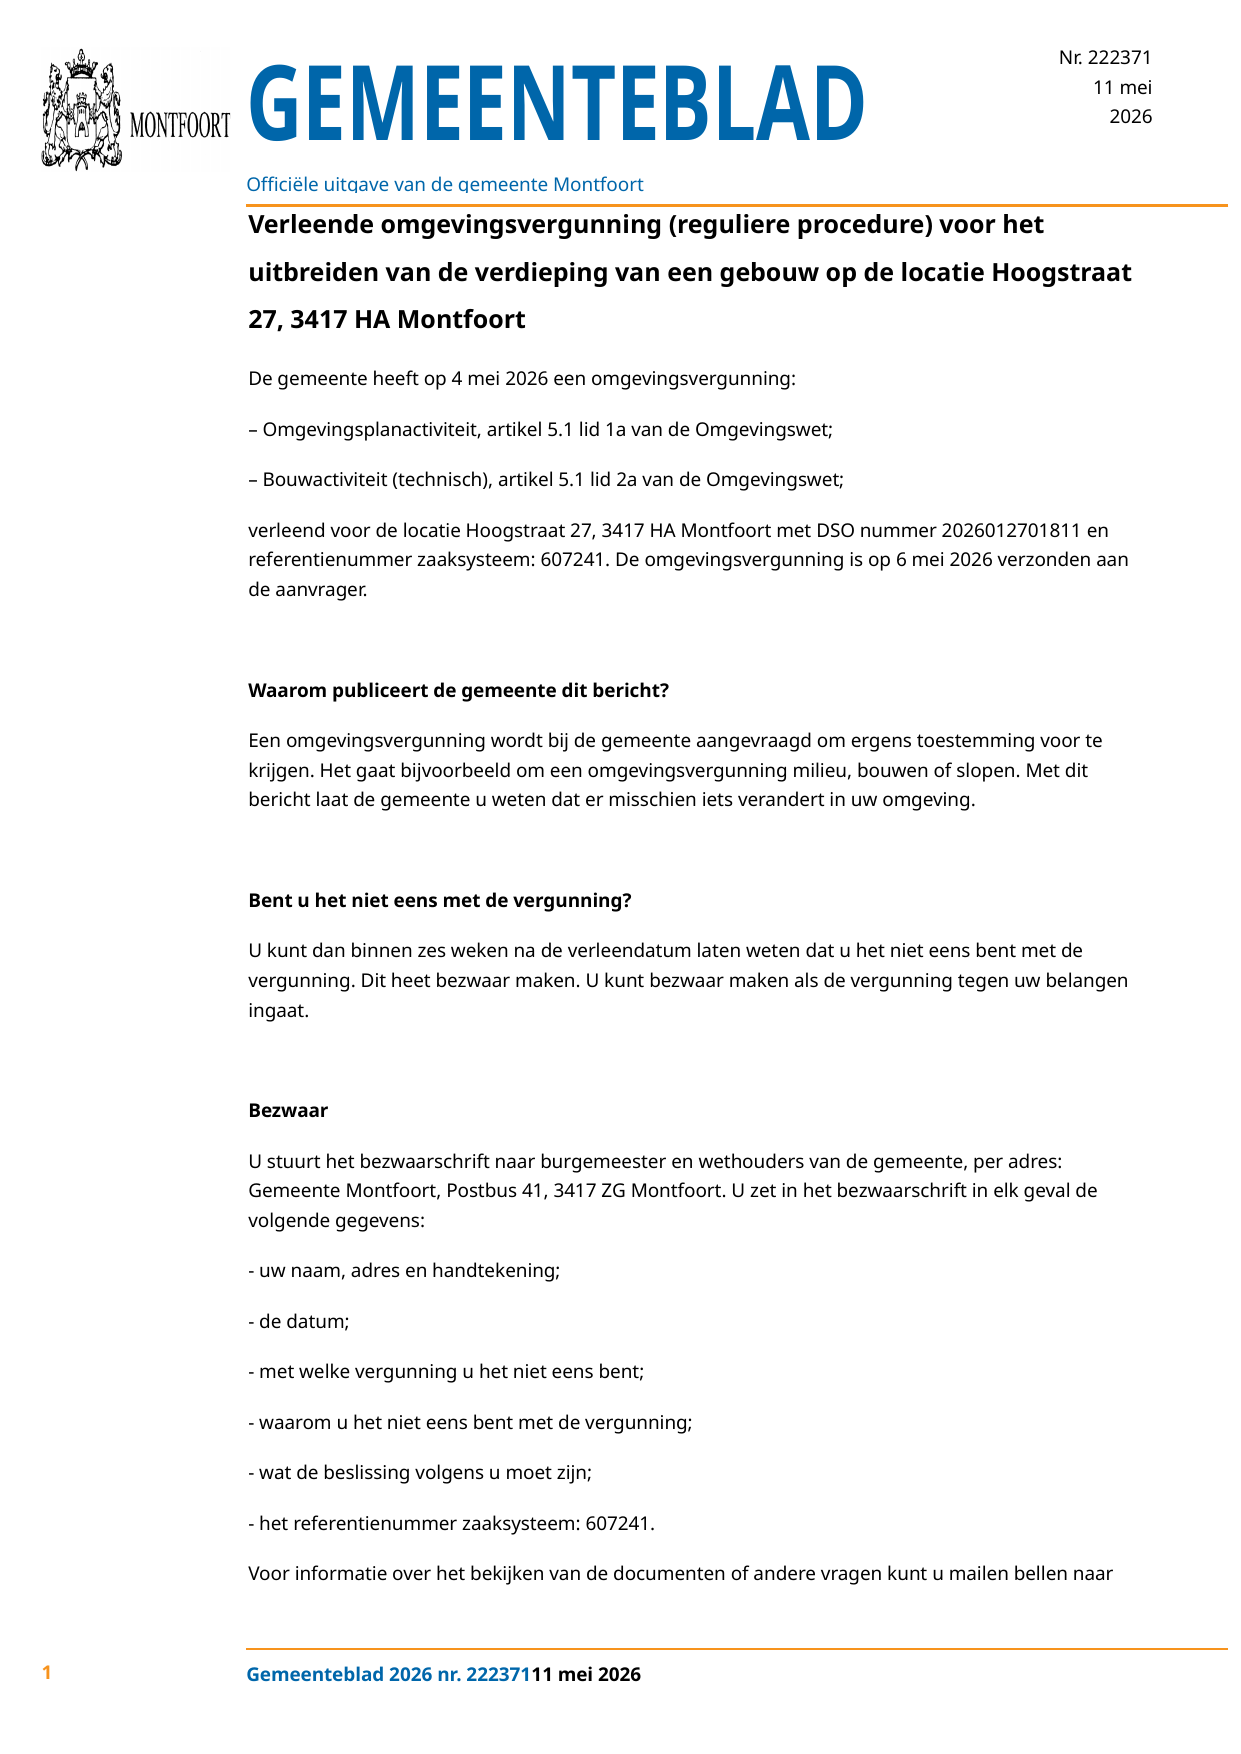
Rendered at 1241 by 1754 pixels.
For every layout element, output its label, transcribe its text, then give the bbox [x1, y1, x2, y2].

text - wat de beslissing volgens u moet zijn; [248, 1459, 1152, 1485]
text U kunt dan binnen zes weken na de verleendatum laten weten dat u het niet eens bent met de vergunning. Dit heet bezwaar maken. U kunt bezwaar maken als de vergunning tegen uw belangen ingaat. [248, 938, 1152, 1022]
text verleend voor de locatie Hoogstraat 27, 3417 HA Montfoort met DSO nummer 2026012701811 en referentienummer zaaksysteem: 607241. De omgevingsvergunning is op 6 mei 2026 verzonden aan de aanvrager. [248, 517, 1152, 602]
text De gemeente heeft op 4 mei 2026 een omgevingsvergunning: [248, 366, 1152, 391]
text Bent u het niet eens met de vergunning? [248, 887, 1152, 913]
text - de datum; [248, 1308, 1152, 1334]
text - met welke vergunning u het niet eens bent; [248, 1358, 1152, 1384]
text Voor informatie over het bekijken van de documenten of andere vragen kunt u mailen bellen naar [248, 1560, 1152, 1586]
text U stuurt het bezwaarschrift naar burgemeester en wethouders van de gemeente, per adres: Gemeente Montfoort, Postbus 41, 3417 ZG Montfoort. U zet in het bezwaarschrift in elk geval de volgende gegevens: [248, 1148, 1152, 1233]
text - het referentienummer zaaksysteem: 607241. [248, 1510, 1152, 1535]
text - uw naam, adres en handtekening; [248, 1258, 1152, 1283]
text Bezwaar [248, 1098, 1152, 1123]
text Verleende omgevingsvergunning (reguliere procedure) voor het uitbreiden van de verdieping van een gebouw op de locatie Hoogstraat 27, 3417 HA Montfoort [248, 207, 1152, 336]
picture [41, 47, 231, 172]
text Een omgevingsvergunning wordt bij de gemeente aangevraagd om ergens toestemming voor te krijgen. Het gaat bijvoorbeeld om een omgevingsvergunning milieu, bouwen of slopen. Met dit bericht laat de gemeente u weten dat er misschien iets verandert in uw omgeving. [248, 727, 1152, 812]
text Waarom publiceert de gemeente dit bericht? [248, 677, 1152, 702]
text – Omgevingsplanactiviteit, artikel 5.1 lid 1a van de Omgevingswet; [248, 416, 1152, 442]
text - waarom u het niet eens bent met de vergunning; [248, 1409, 1152, 1434]
text – Bouwactiviteit (technisch), artikel 5.1 lid 2a van de Omgevingswet; [248, 466, 1152, 492]
